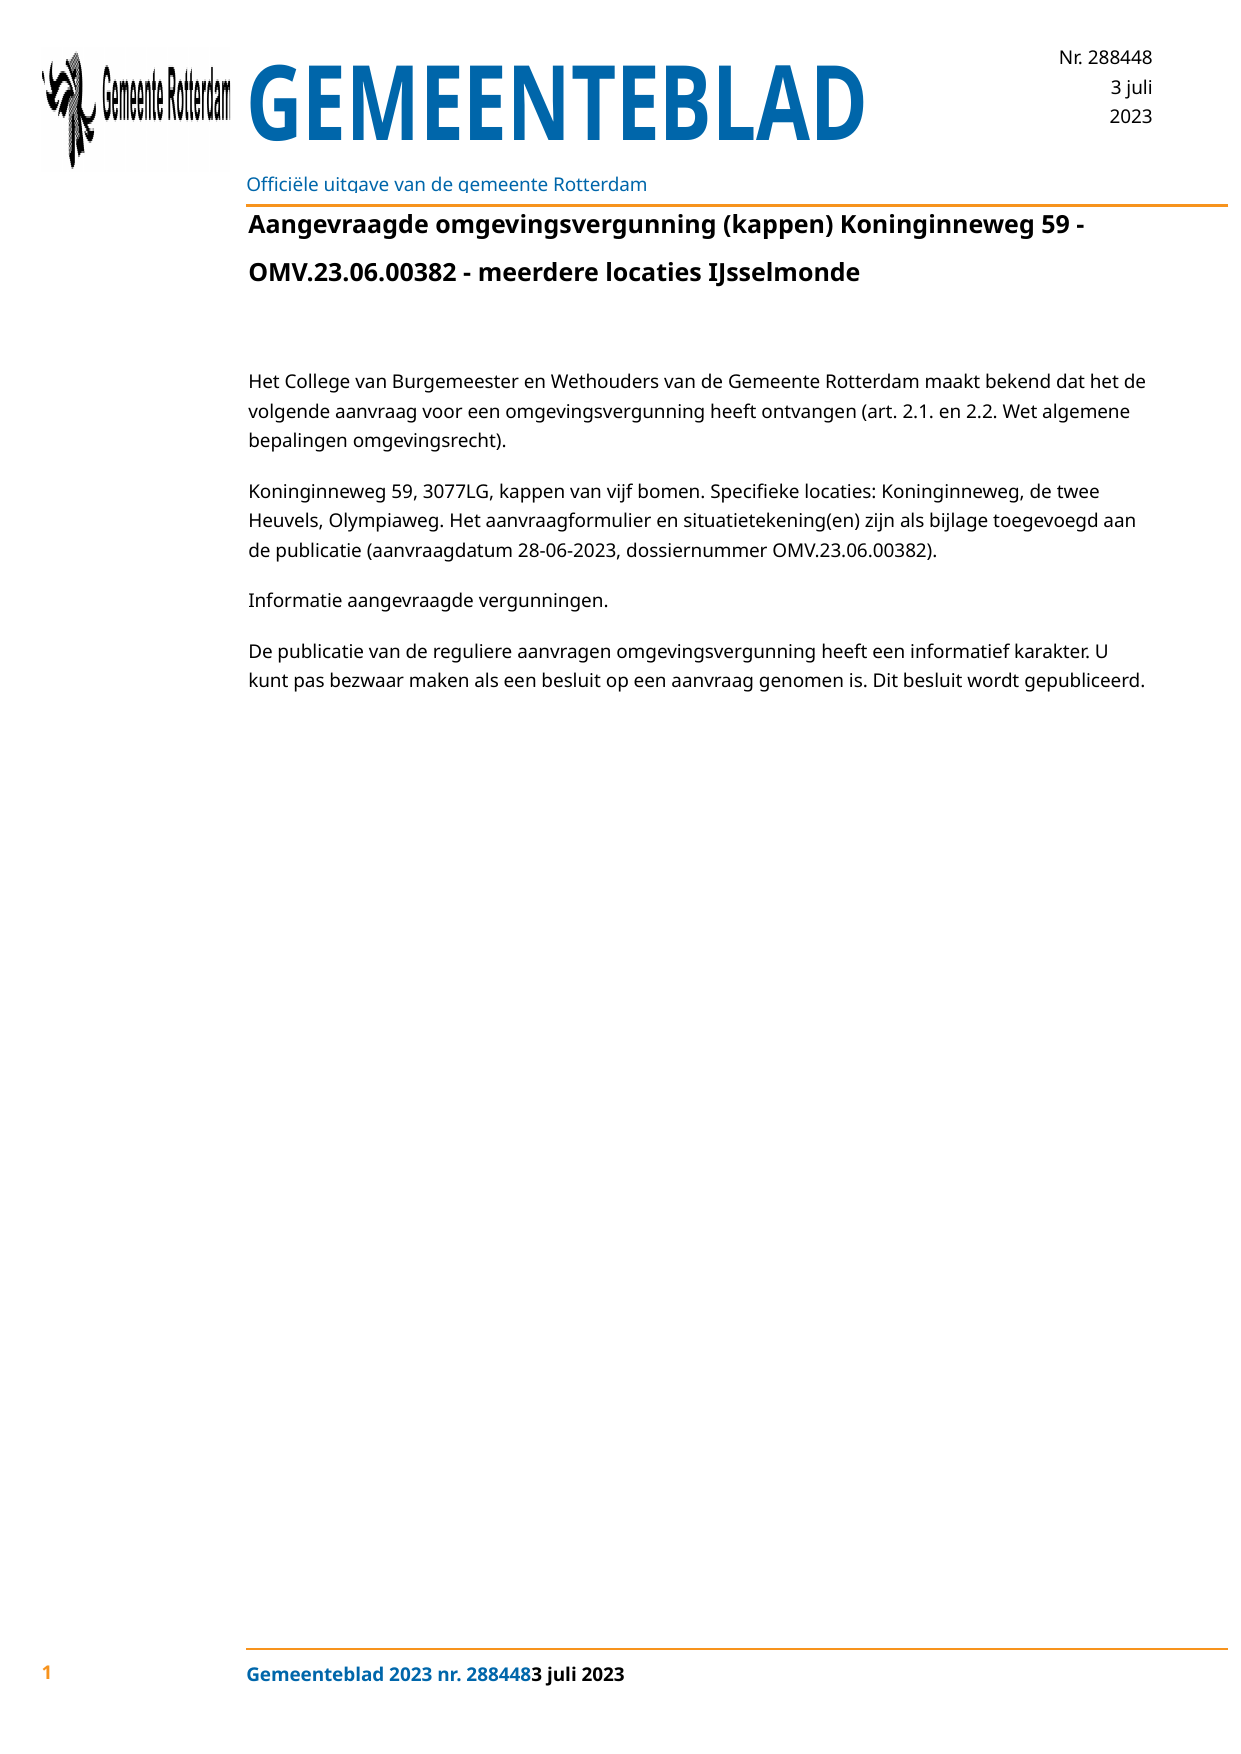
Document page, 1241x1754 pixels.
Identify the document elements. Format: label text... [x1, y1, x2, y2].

text De publicatie van de reguliere aanvragen omgevingsvergunning heeft een informatief karakter. U kunt pas bezwaar maken als een besluit op een aanvraag genomen is. Dit besluit wordt gepubliceerd. [248, 638, 1152, 693]
picture [41, 47, 231, 172]
text Het College van Burgemeester en Wethouders van de Gemeente Rotterdam maakt bekend dat het de volgende aanvraag voor een omgevingsvergunning heeft ontvangen (art. 2.1. en 2.2. Wet algemene bepalingen omgevingsrecht). [248, 368, 1152, 453]
text Informatie aangevraagde vergunningen. [248, 587, 1152, 613]
text Koninginneweg 59, 3077LG, kappen van vijf bomen. Specifieke locaties: Koninginneweg, de twee Heuvels, Olympiaweg. Het aanvraagformulier en situatietekening(en) zijn als bijlage toegevoegd aan de publicatie (aanvraagdatum 28-06-2023, dossiernummer OMV.23.06.00382). [248, 478, 1152, 563]
text Aangevraagde omgevingsvergunning (kappen) Koninginneweg 59 - OMV.23.06.00382 - meerdere locaties IJsselmonde [248, 207, 1152, 288]
